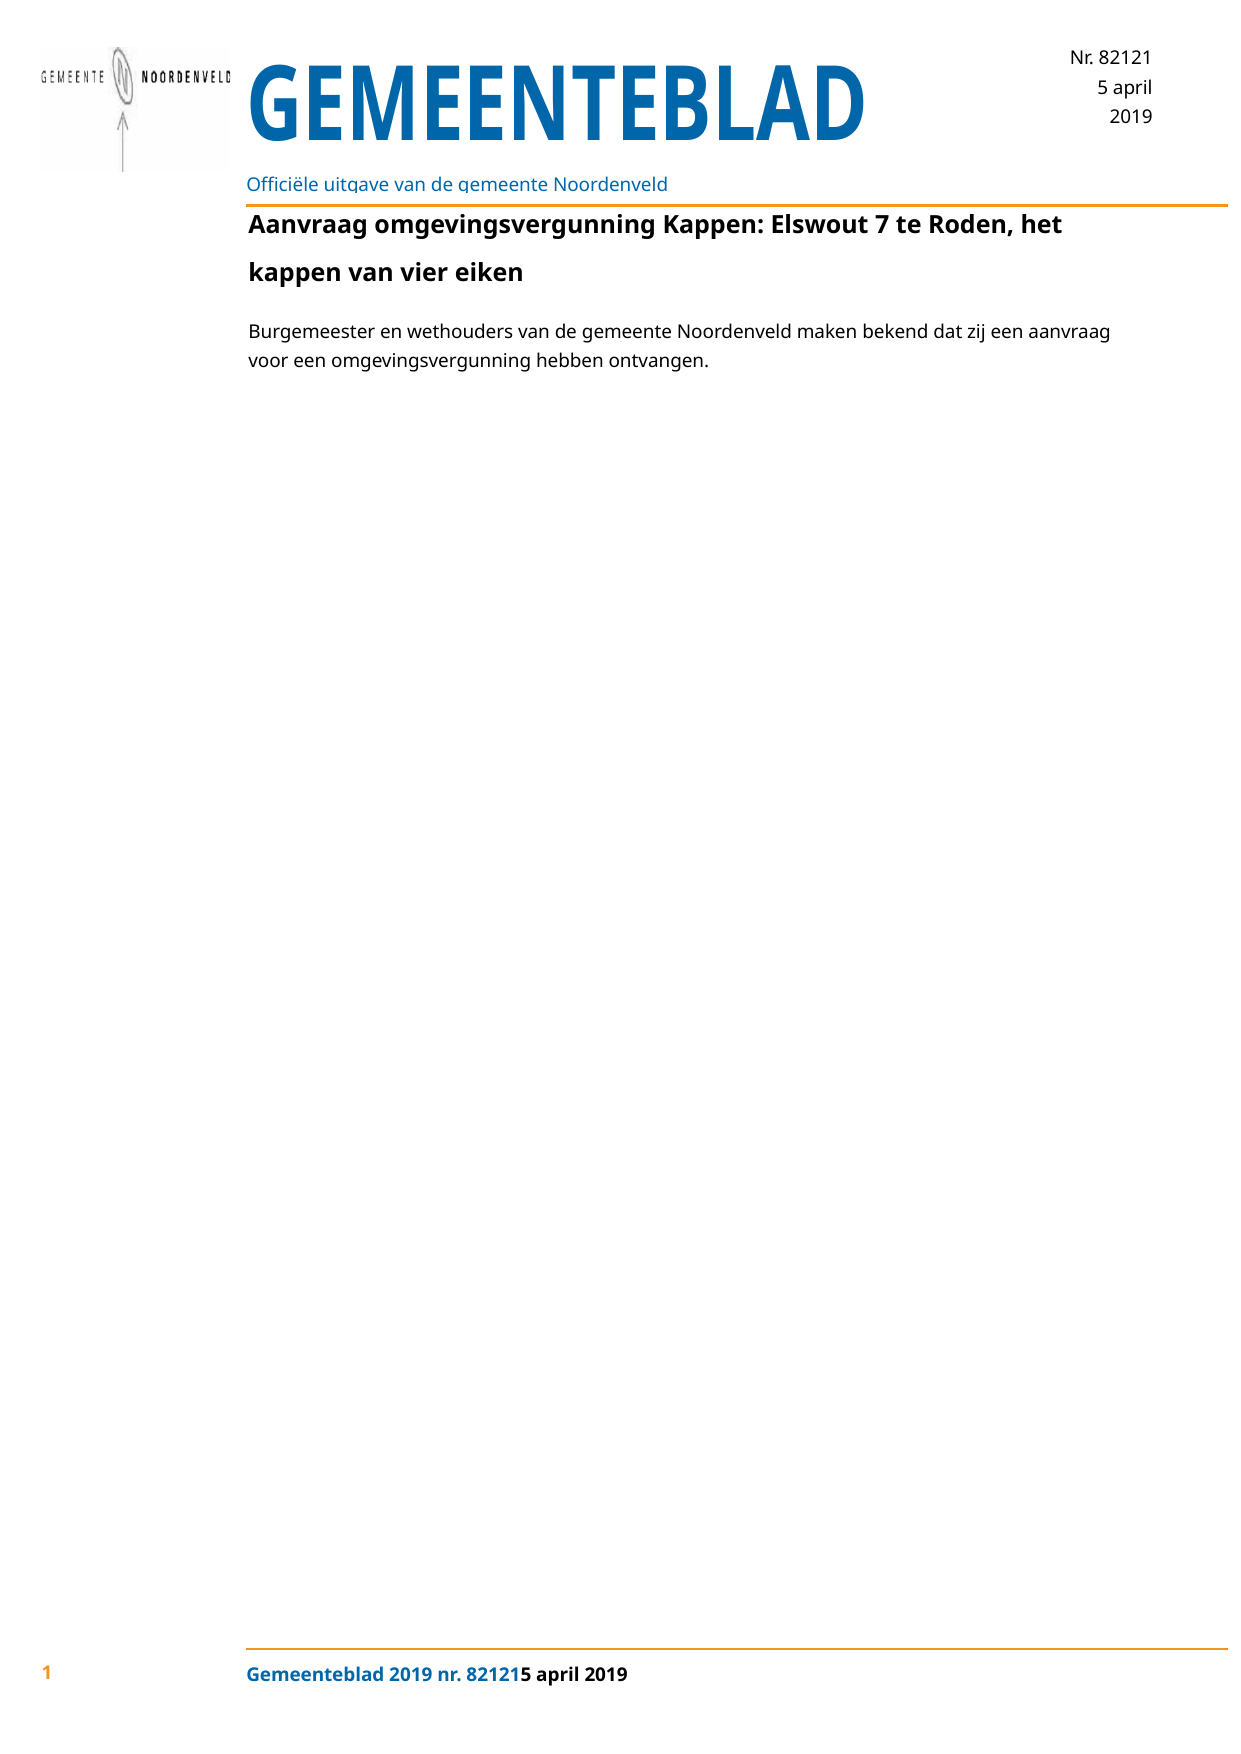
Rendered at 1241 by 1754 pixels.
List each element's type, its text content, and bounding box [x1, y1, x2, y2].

picture [41, 47, 231, 172]
text Aanvraag omgevingsvergunning Kappen: Elswout 7 te Roden, het kappen van vier eiken [248, 207, 1152, 288]
text Burgemeester en wethouders van de gemeente Noordenveld maken bekend dat zij een aanvraag voor een omgevingsvergunning hebben ontvangen. [248, 318, 1152, 373]
